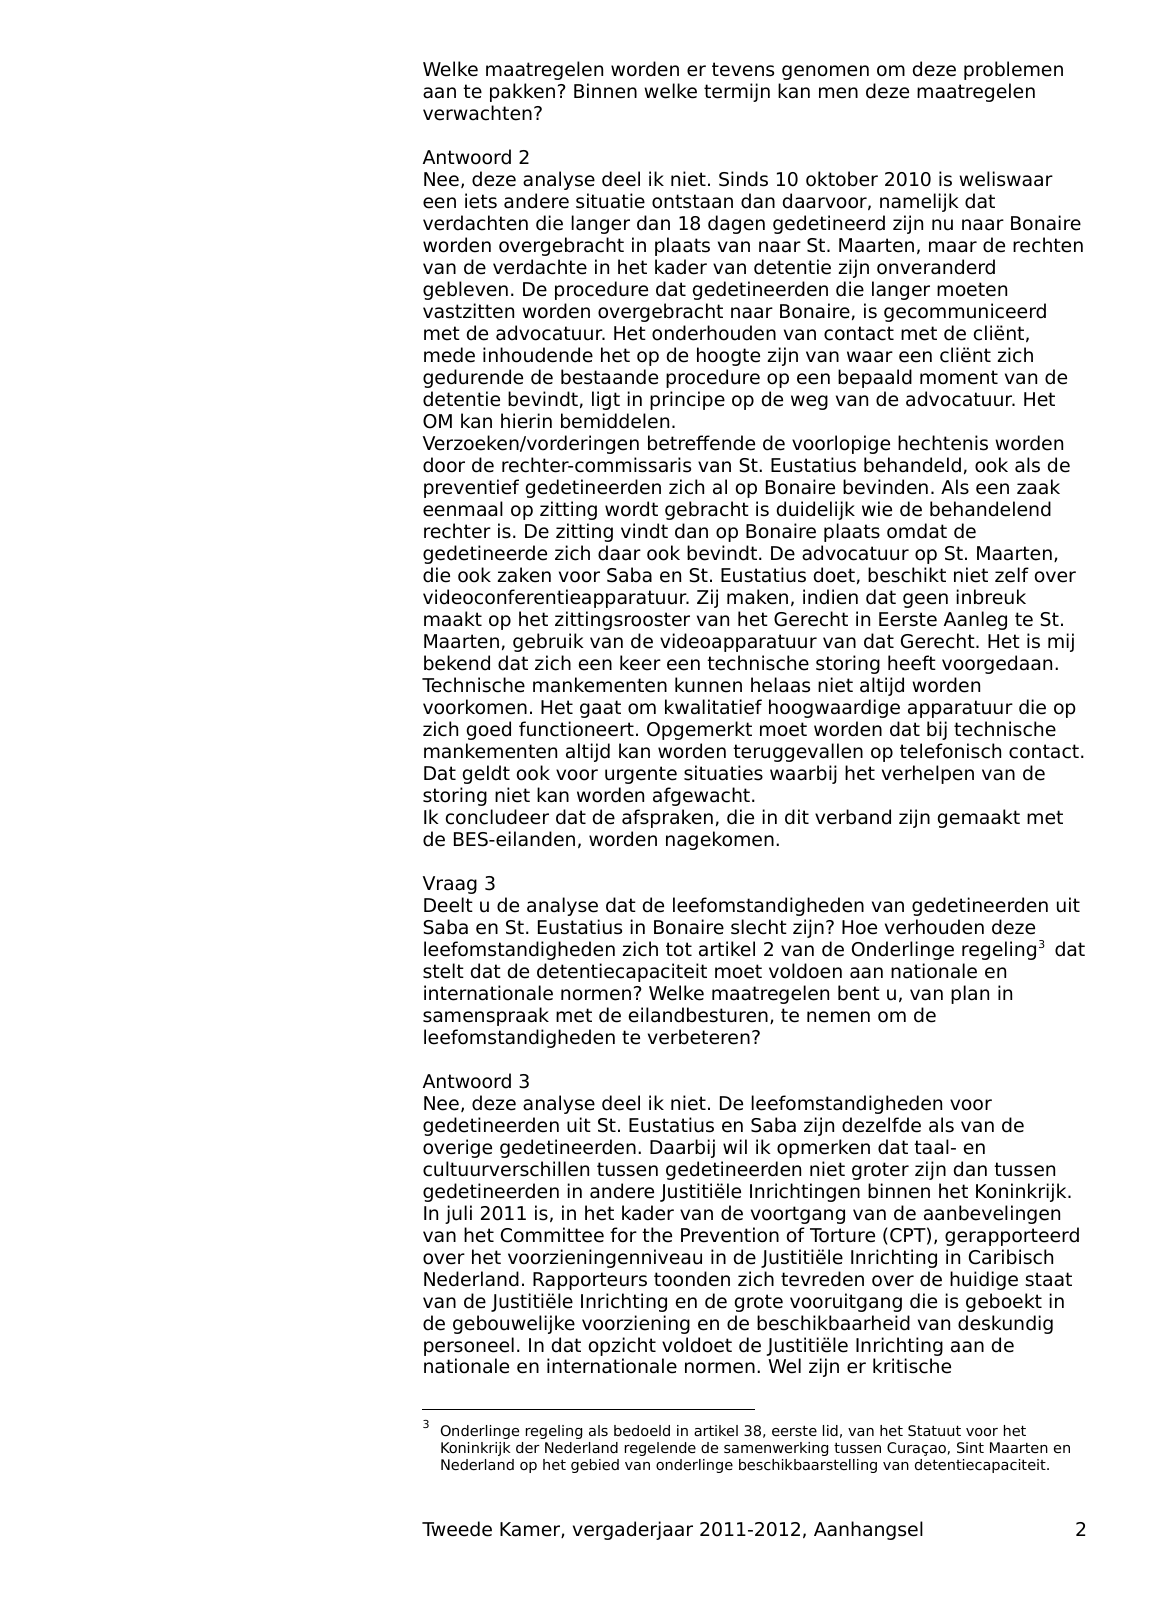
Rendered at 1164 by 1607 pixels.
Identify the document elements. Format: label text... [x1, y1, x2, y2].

text Welke maatregelen worden er tevens genomen om deze problemen aan te pakken? Binnen welke termijn kan men deze maatregelen verwachten? [422, 59, 1087, 125]
text Ik concludeer dat de afspraken, die in dit verband zijn gemaakt met de BES-eilanden, worden nagekomen. [422, 807, 1087, 851]
text Onderlinge regeling als bedoeld in artikel 38, eerste lid, van het Statuut voor het Koninkrijk der Nederland regelende de samenwerking tussen Curaçao, Sint Maarten en Nederland op het gebied van onderlinge beschikbaarstelling van detentiecapaciteit. [422, 1418, 1087, 1474]
text Antwoord 2 [422, 147, 1087, 169]
text Nee, deze analyse deel ik niet. De leefomstandigheden voor gedetineerden uit St. Eustatius en Saba zijn dezelfde als van de overige gedetineerden. Daarbij wil ik opmerken dat taal- en cultuurverschillen tussen gedetineerden niet groter zijn dan tussen gedetineerden in andere Justitiële Inrichtingen binnen het Koninkrijk. In juli 2011 is, in het kader van de voortgang van de aanbevelingen van het Committee for the Prevention of Torture (CPT), gerapporteerd over het voorzieningenniveau in de Justitiële Inrichting in Caribisch Nederland. Rapporteurs toonden zich tevreden over de huidige staat van de Justitiële Inrichting en de grote vooruitgang die is geboekt in de gebouwelijke voorziening en de beschikbaarheid van deskundig personeel. In dat opzicht voldoet de Justitiële Inrichting aan de nationale en internationale normen. Wel zijn er kritische [422, 1093, 1087, 1378]
text Vraag 3 [422, 873, 1087, 895]
text Deelt u de analyse dat de leefomstandigheden van gedetineerden uit Saba en St. Eustatius in Bonaire slecht zijn? Hoe verhouden deze leefomstandigheden zich tot artikel 2 van de Onderlinge regeling dat stelt dat de detentiecapaciteit moet voldoen aan nationale en internationale normen? Welke maatregelen bent u, van plan in samenspraak met de eilandbesturen, te nemen om de leefomstandigheden te verbeteren? [422, 895, 1087, 1048]
text Antwoord 3 [422, 1071, 1087, 1093]
text Nee, deze analyse deel ik niet. Sinds 10 oktober 2010 is weliswaar een iets andere situatie ontstaan dan daarvoor, namelijk dat verdachten die langer dan 18 dagen gedetineerd zijn nu naar Bonaire worden overgebracht in plaats van naar St. Maarten, maar de rechten van de verdachte in het kader van detentie zijn onveranderd gebleven. De procedure dat gedetineerden die langer moeten vastzitten worden overgebracht naar Bonaire, is gecommuniceerd met de advocatuur. Het onderhouden van contact met de cliënt, mede inhoudende het op de hoogte zijn van waar een cliënt zich gedurende de bestaande procedure op een bepaald moment van de detentie bevindt, ligt in principe op de weg van de advocatuur. Het OM kan hierin bemiddelen. [422, 169, 1087, 433]
text Verzoeken/vorderingen betreffende de voorlopige hechtenis worden door de rechter-commissaris van St. Eustatius behandeld, ook als de preventief gedetineerden zich al op Bonaire bevinden. Als een zaak eenmaal op zitting wordt gebracht is duidelijk wie de behandelend rechter is. De zitting vindt dan op Bonaire plaats omdat de gedetineerde zich daar ook bevindt. De advocatuur op St. Maarten, die ook zaken voor Saba en St. Eustatius doet, beschikt niet zelf over videoconferentieapparatuur. Zij maken, indien dat geen inbreuk maakt op het zittingsrooster van het Gerecht in Eerste Aanleg te St. Maarten, gebruik van de videoapparatuur van dat Gerecht. Het is mij bekend dat zich een keer een technische storing heeft voorgedaan. Technische mankementen kunnen helaas niet altijd worden voorkomen. Het gaat om kwalitatief hoogwaardige apparatuur die op zich goed functioneert. Opgemerkt moet worden dat bij technische mankementen altijd kan worden teruggevallen op telefonisch contact. Dat geldt ook voor urgente situaties waarbij het verhelpen van de storing niet kan worden afgewacht. [422, 433, 1087, 807]
